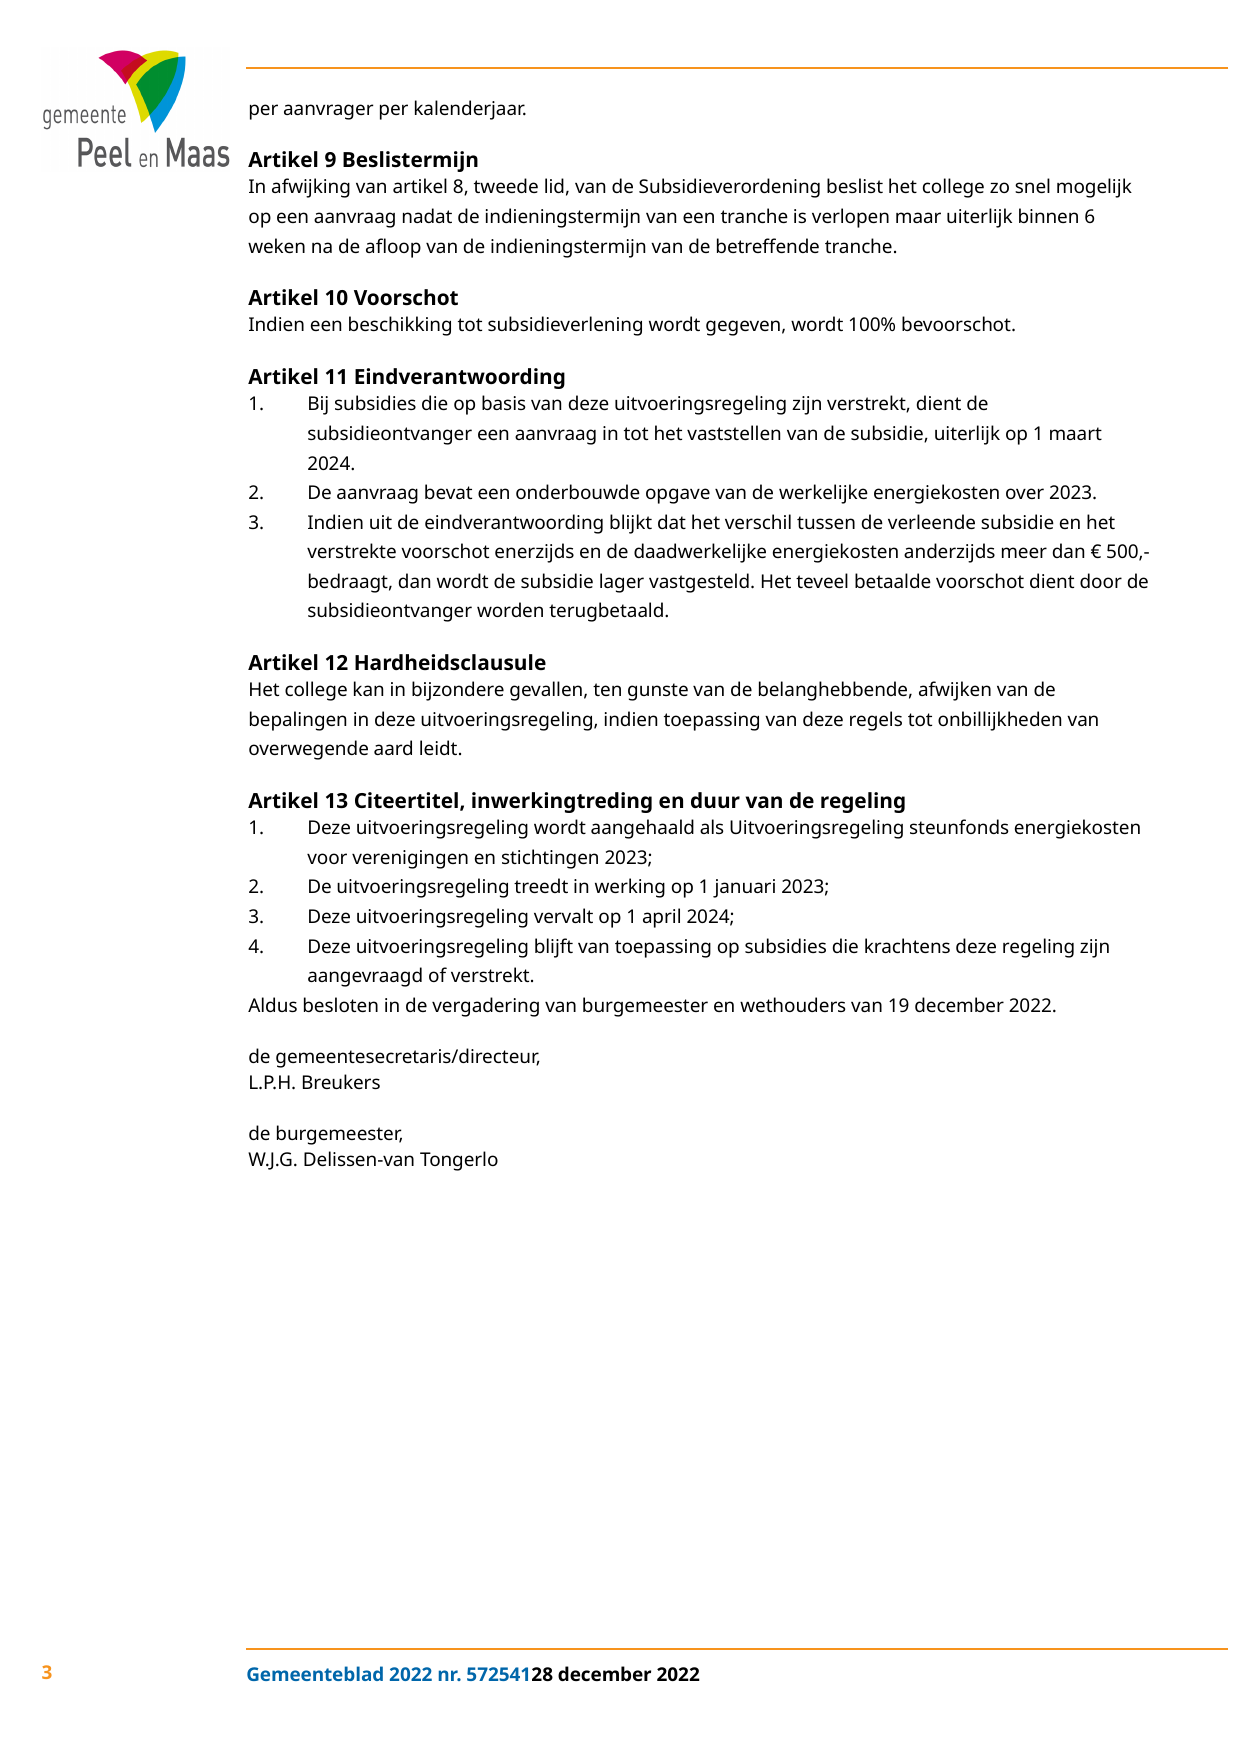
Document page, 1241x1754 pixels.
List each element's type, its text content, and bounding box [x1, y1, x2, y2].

list De uitvoeringsregeling treedt in werking op 1 januari 2023; [248, 874, 1152, 899]
text L.P.H. Breukers [248, 1069, 1152, 1095]
text W.J.G. Delissen-van Tongerlo [248, 1146, 1152, 1172]
text Het college kan in bijzondere gevallen, ten gunste van de belanghebbende, afwijken van de bepalingen in deze uitvoeringsregeling, indien toepassing van deze regels tot onbillijkheden van overwegende aard leidt. [248, 676, 1152, 761]
text Artikel 10 Voorschot [248, 283, 1152, 312]
text Artikel 12 Hardheidsclausule [248, 648, 1152, 676]
list Deze uitvoeringsregeling blijft van toepassing op subsidies die krachtens deze regeling zijn aangevraagd of verstrekt. [248, 933, 1152, 988]
text Indien een beschikking tot subsidieverlening wordt gegeven, wordt 100% bevoorschot. [248, 312, 1152, 337]
list Deze uitvoeringsregeling wordt aangehaald als Uitvoeringsregeling steunfonds energiekosten voor verenigingen en stichtingen 2023; [248, 814, 1152, 870]
list Deze uitvoeringsregeling vervalt op 1 april 2024; [248, 903, 1152, 929]
text per aanvrager per kalenderjaar. [248, 95, 1152, 121]
list Indien uit de eindverantwoording blijkt dat het verschil tussen de verleende subsidie en het verstrekte voorschot enerzijds en de daadwerkelijke energiekosten anderzijds meer dan € 500,- bedraagt, dan wordt de subsidie lager vastgesteld. Het teveel betaalde voorschot dient door de subsidieontvanger worden terugbetaald. [248, 509, 1152, 623]
text Artikel 11 Eindverantwoording [248, 362, 1152, 391]
text de burgemeester, [248, 1121, 1152, 1146]
text Artikel 9 Beslistermijn [248, 145, 1152, 174]
list Bij subsidies die op basis van deze uitvoeringsregeling zijn verstrekt, dient de subsidieontvanger een aanvraag in tot het vaststellen van de subsidie, uiterlijk op 1 maart 2024. [248, 391, 1152, 475]
text Aldus besloten in de vergadering van burgemeester en wethouders van 19 december 2022. [248, 992, 1152, 1018]
picture [41, 47, 231, 172]
text In afwijking van artikel 8, tweede lid, van de Subsidieverordening beslist het college zo snel mogelijk op een aanvraag nadat de indieningstermijn van een tranche is verlopen maar uiterlijk binnen 6 weken na de afloop van de indieningstermijn van de betreffende tranche. [248, 174, 1152, 258]
text de gemeentesecretaris/directeur, [248, 1043, 1152, 1069]
list De aanvraag bevat een onderbouwde opgave van de werkelijke energiekosten over 2023. [248, 479, 1152, 505]
text Artikel 13 Citeertitel, inwerkingtreding en duur van de regeling [248, 786, 1152, 814]
